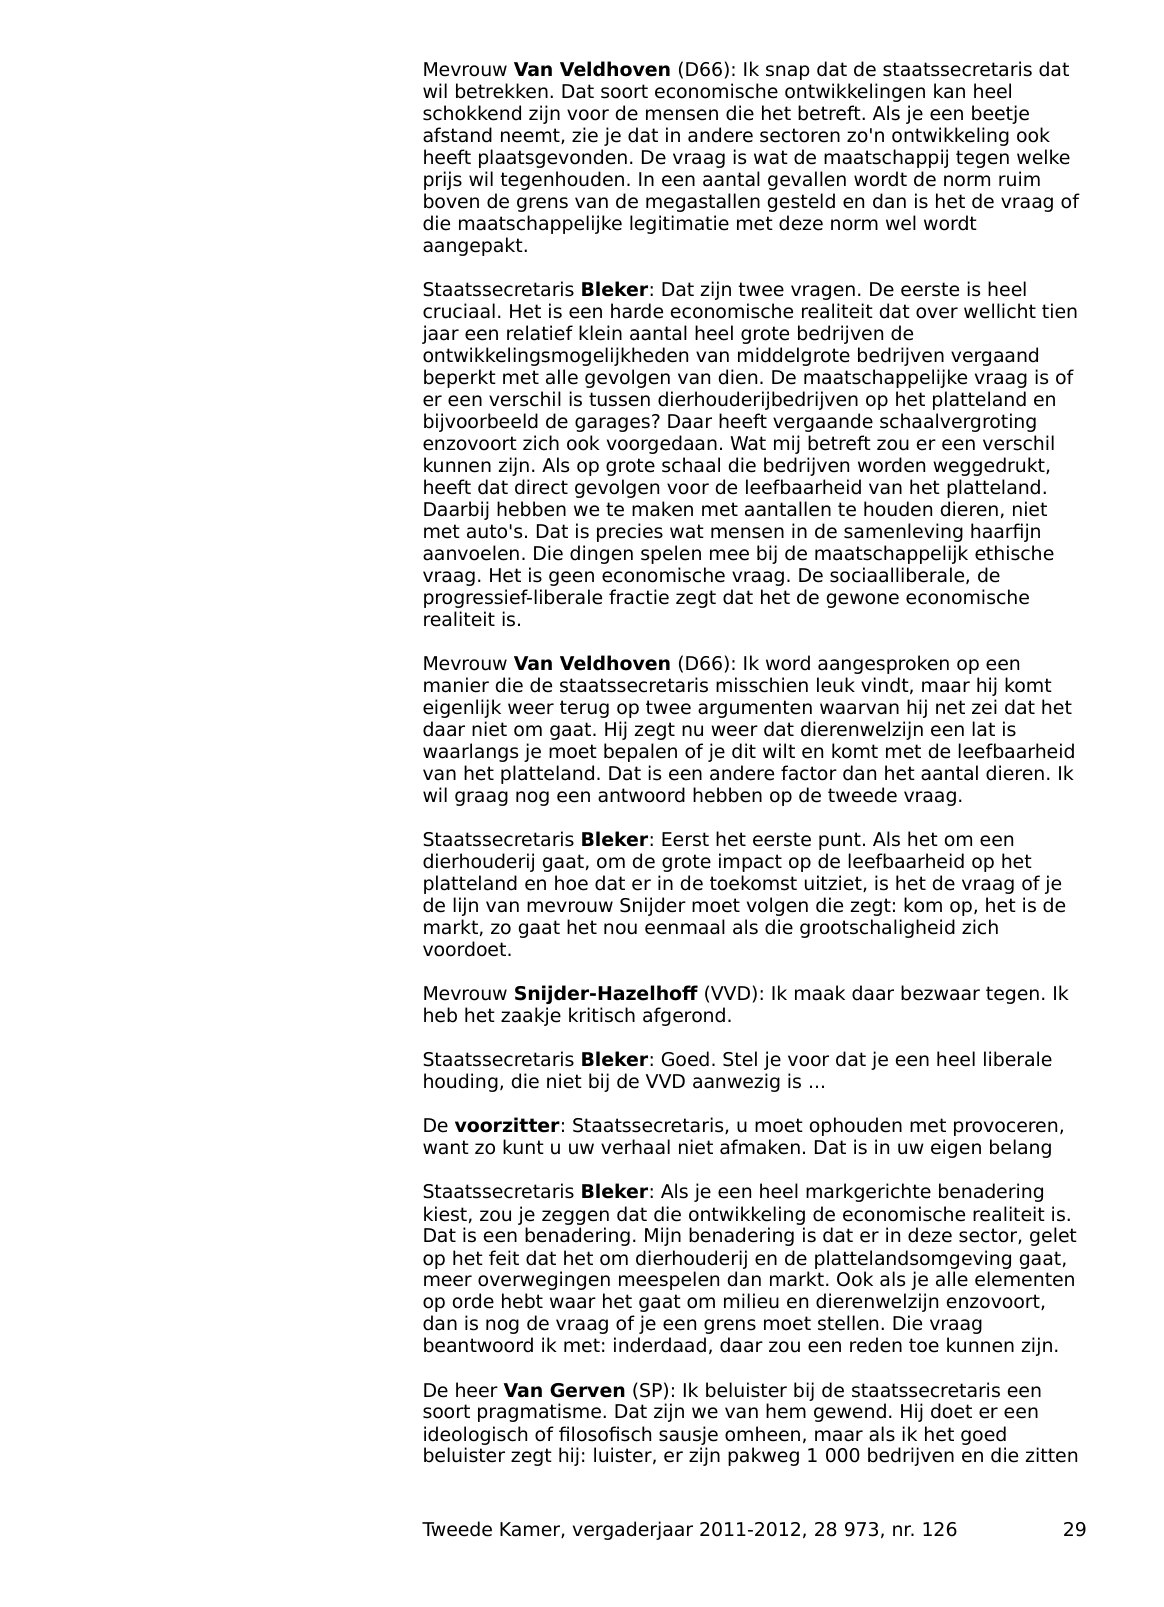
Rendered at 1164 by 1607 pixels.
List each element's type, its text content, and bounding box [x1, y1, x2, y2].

text Staatssecretaris Bleker: Dat zijn twee vragen. De eerste is heel cruciaal. Het is een harde economische realiteit dat over wellicht tien jaar een relatief klein aantal heel grote bedrijven de ontwikkelingsmogelijkheden van middelgrote bedrijven vergaand beperkt met alle gevolgen van dien. De maatschappelijke vraag is of er een verschil is tussen dierhouderijbedrijven op het platteland en bijvoorbeeld de garages? Daar heeft vergaande schaalvergroting enzovoort zich ook voorgedaan. Wat mij betreft zou er een verschil kunnen zijn. Als op grote schaal die bedrijven worden weggedrukt, heeft dat direct gevolgen voor de leefbaarheid van het platteland. Daarbij hebben we te maken met aantallen te houden dieren, niet met auto's. Dat is precies wat mensen in de samenleving haarfijn aanvoelen. Die dingen spelen mee bij de maatschappelijk ethische vraag. Het is geen economische vraag. De sociaalliberale, de progressief-liberale fractie zegt dat het de gewone economische realiteit is. [422, 279, 1087, 631]
text Mevrouw Van Veldhoven (D66): Ik snap dat de staatssecretaris dat wil betrekken. Dat soort economische ontwikkelingen kan heel schokkend zijn voor de mensen die het betreft. Als je een beetje afstand neemt, zie je dat in andere sectoren zo'n ontwikkeling ook heeft plaatsgevonden. De vraag is wat de maatschappij tegen welke prijs wil tegenhouden. In een aantal gevallen wordt de norm ruim boven de grens van de megastallen gesteld en dan is het de vraag of die maatschappelijke legitimatie met deze norm wel wordt aangepakt. [422, 59, 1087, 257]
text De heer Van Gerven (SP): Ik beluister bij de staatssecretaris een soort pragmatisme. Dat zijn we van hem gewend. Hij doet er een ideologisch of filosofisch sausje omheen, maar als ik het goed beluister zegt hij: luister, er zijn pakweg 1 000 bedrijven en die zitten [422, 1379, 1087, 1467]
text Mevrouw Van Veldhoven (D66): Ik word aangesproken op een manier die de staatssecretaris misschien leuk vindt, maar hij komt eigenlijk weer terug op twee argumenten waarvan hij net zei dat het daar niet om gaat. Hij zegt nu weer dat dierenwelzijn een lat is waarlangs je moet bepalen of je dit wilt en komt met de leefbaarheid van het platteland. Dat is een andere factor dan het aantal dieren. Ik wil graag nog een antwoord hebben op de tweede vraag. [422, 653, 1087, 807]
text De voorzitter: Staatssecretaris, u moet ophouden met provoceren, want zo kunt u uw verhaal niet afmaken. Dat is in uw eigen belang [422, 1115, 1087, 1159]
text Staatssecretaris Bleker: Als je een heel markgerichte benadering kiest, zou je zeggen dat die ontwikkeling de economische realiteit is. Dat is een benadering. Mijn benadering is dat er in deze sector, gelet op het feit dat het om dierhouderij en de plattelandsomgeving gaat, meer overwegingen meespelen dan markt. Ook als je alle elementen op orde hebt waar het gaat om milieu en dierenwelzijn enzovoort, dan is nog de vraag of je een grens moet stellen. Die vraag beantwoord ik met: inderdaad, daar zou een reden toe kunnen zijn. [422, 1181, 1087, 1357]
text Staatssecretaris Bleker: Goed. Stel je voor dat je een heel liberale houding, die niet bij de VVD aanwezig is ... [422, 1049, 1087, 1093]
text Staatssecretaris Bleker: Eerst het eerste punt. Als het om een dierhouderij gaat, om de grote impact op de leefbaarheid op het platteland en hoe dat er in de toekomst uitziet, is het de vraag of je de lijn van mevrouw Snijder moet volgen die zegt: kom op, het is de markt, zo gaat het nou eenmaal als die grootschaligheid zich voordoet. [422, 829, 1087, 961]
text Mevrouw Snijder-Hazelhoff (VVD): Ik maak daar bezwaar tegen. Ik heb het zaakje kritisch afgerond. [422, 983, 1087, 1027]
